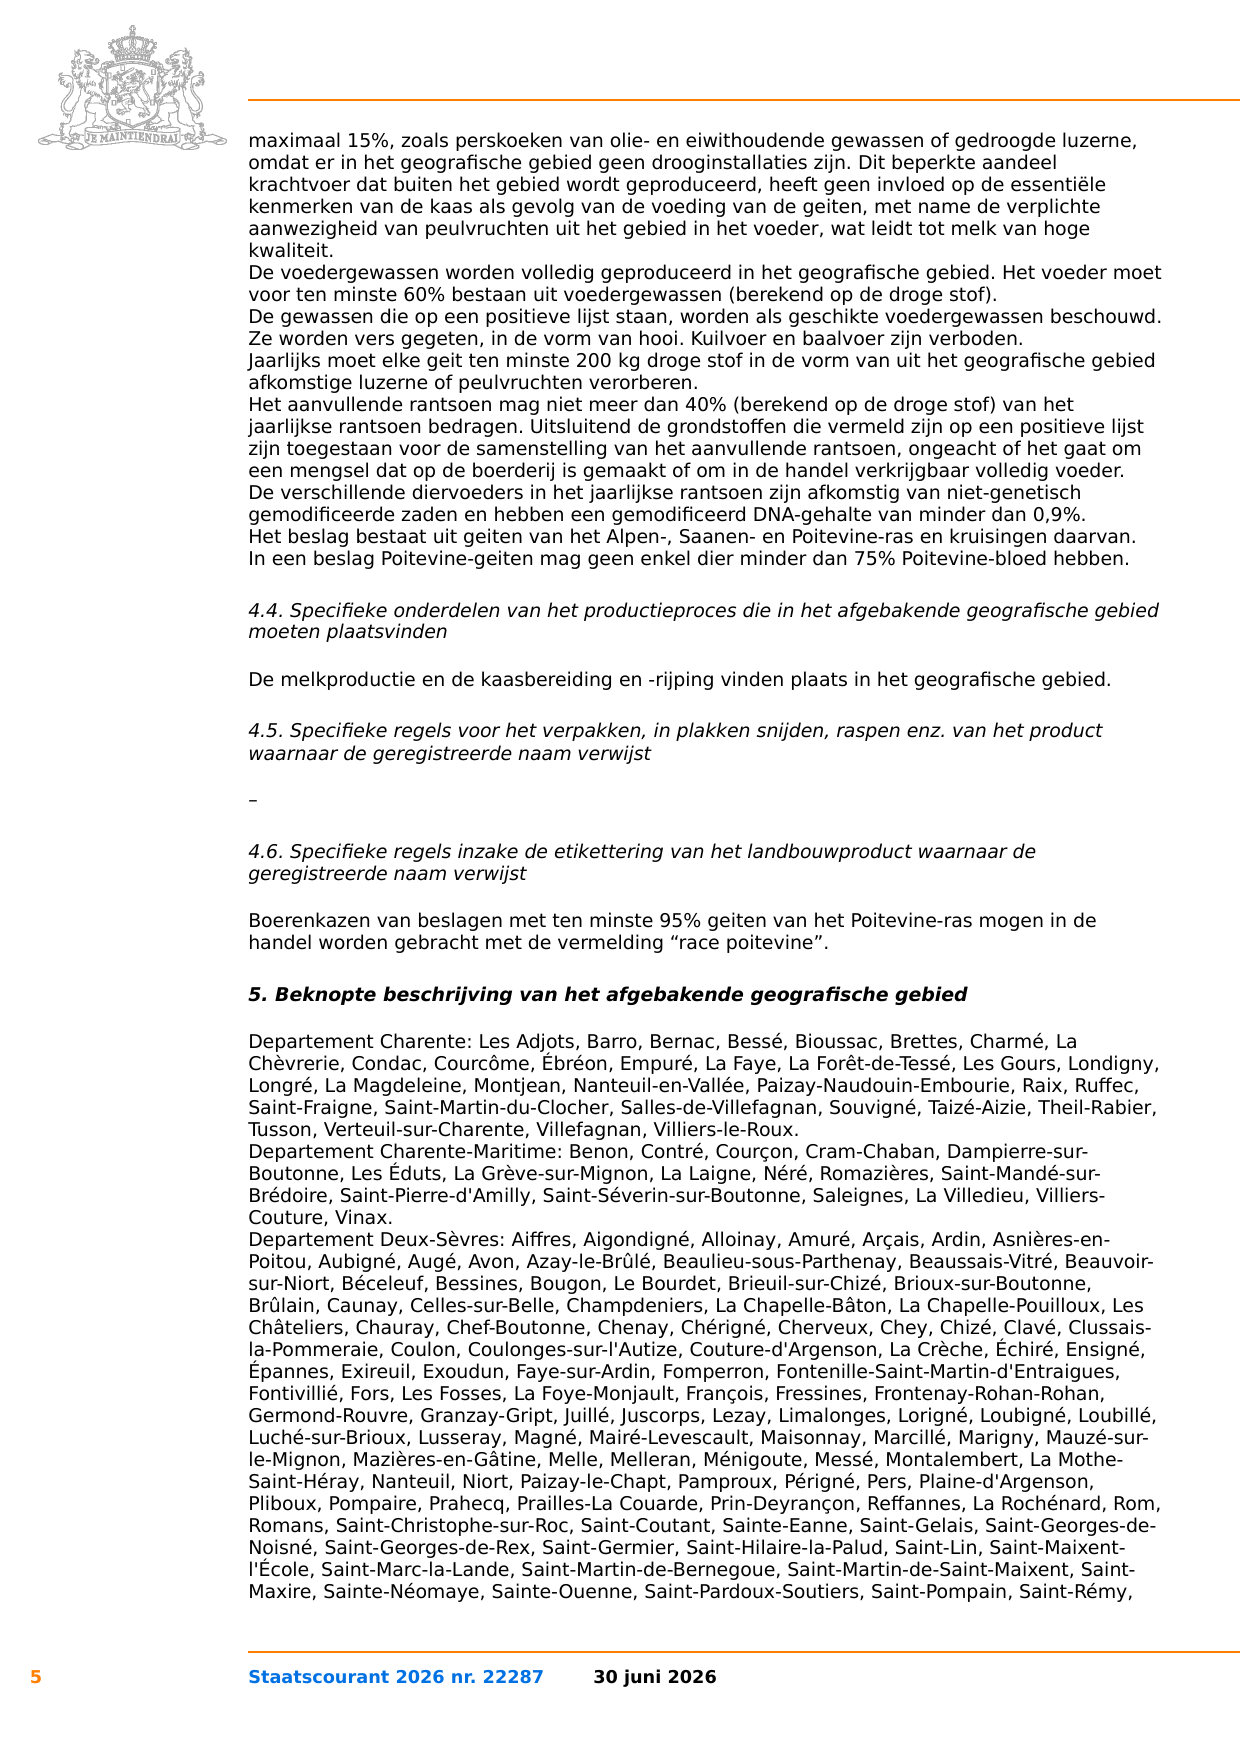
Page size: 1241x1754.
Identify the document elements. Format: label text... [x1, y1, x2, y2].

text Jaarlijks moet elke geit ten minste 200 kg droge stof in de vorm van uit het geografische gebied afkomstige luzerne of peulvruchten verorberen. [248, 350, 1163, 394]
text In een beslag Poitevine-geiten mag geen enkel dier minder dan 75% Poitevine-bloed hebben. [248, 547, 1163, 569]
text De melkproductie en de kaasbereiding en -rijping vinden plaats in het geografische gebied. [248, 668, 1163, 690]
text Het aanvullende rantsoen mag niet meer dan 40% (berekend op de droge stof) van het jaarlijkse rantsoen bedragen. Uitsluitend de grondstoffen die vermeld zijn op een positieve lijst zijn toegestaan voor de samenstelling van het aanvullende rantsoen, ongeacht of het gaat om een mengsel dat op de boerderij is gemaakt of om in de handel verkrijgbaar volledig voeder. [248, 394, 1163, 482]
text Boerenkazen van beslagen met ten minste 95% geiten van het Poitevine-ras mogen in de handel worden gebracht met de vermelding “race poitevine”. [248, 910, 1163, 954]
subtitle 4.6. Specifieke regels inzake de etikettering van het landbouwproduct waarnaar de geregistreerde naam verwijst [248, 841, 1163, 885]
text maximaal 15%, zoals perskoeken van olie- en eiwithoudende gewassen of gedroogde luzerne, omdat er in het geografische gebied geen drooginstallaties zijn. Dit beperkte aandeel krachtvoer dat buiten het gebied wordt geproduceerd, heeft geen invloed op de essentiële kenmerken van de kaas als gevolg van de voeding van de geiten, met name de verplichte aanwezigheid van peulvruchten uit het gebied in het voeder, wat leidt tot melk van hoge kwaliteit. [248, 130, 1163, 262]
text Het beslag bestaat uit geiten van het Alpen-, Saanen- en Poitevine-ras en kruisingen daarvan. [248, 526, 1163, 547]
text De gewassen die op een positieve lijst staan, worden als geschikte voedergewassen beschouwd. Ze worden vers gegeten, in de vorm van hooi. Kuilvoer en baalvoer zijn verboden. [248, 306, 1163, 350]
text Departement Deux-Sèvres: Aiffres, Aigondigné, Alloinay, Amuré, Arçais, Ardin, Asnières-en-Poitou, Aubigné, Augé, Avon, Azay-le-Brûlé, Beaulieu-sous-Parthenay, Beaussais-Vitré, Beauvoir-sur-Niort, Béceleuf, Bessines, Bougon, Le Bourdet, Brieuil-sur-Chizé, Brioux-sur-Boutonne, Brûlain, Caunay, Celles-sur-Belle, Champdeniers, La Chapelle-Bâton, La Chapelle-Pouilloux, Les Châteliers, Chauray, Chef-Boutonne, Chenay, Chérigné, Cherveux, Chey, Chizé, Clavé, Clussais-la-Pommeraie, Coulon, Coulonges-sur-l'Autize, Couture-d'Argenson, La Crèche, Échiré, Ensigné, Épannes, Exireuil, Exoudun, Faye-sur-Ardin, Fomperron, Fontenille-Saint-Martin-d'Entraigues, Fontivillié, Fors, Les Fosses, La Foye-Monjault, François, Fressines, Frontenay-Rohan-Rohan, Germond-Rouvre, Granzay-Gript, Juillé, Juscorps, Lezay, Limalonges, Lorigné, Loubigné, Loubillé, Luché-sur-Brioux, Lusseray, Magné, Mairé-Levescault, Maisonnay, Marcillé, Marigny, Mauzé-sur-le-Mignon, Mazières-en-Gâtine, Melle, Melleran, Ménigoute, Messé, Montalembert, La Mothe-Saint-Héray, Nanteuil, Niort, Paizay-le-Chapt, Pamproux, Périgné, Pers, Plaine-d'Argenson, Pliboux, Pompaire, Prahecq, Prailles-La Couarde, Prin-Deyrançon, Reffannes, La Rochénard, Rom, Romans, Saint-Christophe-sur-Roc, Saint-Coutant, Sainte-Eanne, Saint-Gelais, Saint-Georges-de-Noisné, Saint-Georges-de-Rex, Saint-Germier, Saint-Hilaire-la-Palud, Saint-Lin, Saint-Maixent-l'École, Saint-Marc-la-Lande, Saint-Martin-de-Bernegoue, Saint-Martin-de-Saint-Maixent, Saint-Maxire, Sainte-Néomaye, Sainte-Ouenne, Saint-Pardoux-Soutiers, Saint-Pompain, Saint-Rémy, [248, 1229, 1163, 1603]
subtitle 4.4. Specifieke onderdelen van het productieproces die in het afgebakende geografische gebied moeten plaatsvinden [248, 599, 1163, 643]
text De verschillende diervoeders in het jaarlijkse rantsoen zijn afkomstig van niet-genetisch gemodificeerde zaden en hebben een gemodificeerd DNA-gehalte van minder dan 0,9%. [248, 482, 1163, 526]
text – [248, 789, 1163, 811]
text De voedergewassen worden volledig geproduceerd in het geografische gebied. Het voeder moet voor ten minste 60% bestaan uit voedergewassen (berekend op de droge stof). [248, 262, 1163, 306]
subtitle 4.5. Specifieke regels voor het verpakken, in plakken snijden, raspen enz. van het product waarnaar de geregistreerde naam verwijst [248, 720, 1163, 764]
text Departement Charente-Maritime: Benon, Contré, Courçon, Cram-Chaban, Dampierre-sur-Boutonne, Les Éduts, La Grève-sur-Mignon, La Laigne, Néré, Romazières, Saint-Mandé-sur-Brédoire, Saint-Pierre-d'Amilly, Saint-Séverin-sur-Boutonne, Saleignes, La Villedieu, Villiers-Couture, Vinax. [248, 1141, 1163, 1229]
picture [38, 25, 227, 150]
text Departement Charente: Les Adjots, Barro, Bernac, Bessé, Bioussac, Brettes, Charmé, La Chèvrerie, Condac, Courcôme, Ébréon, Empuré, La Faye, La Forêt-de-Tessé, Les Gours, Londigny, Longré, La Magdeleine, Montjean, Nanteuil-en-Vallée, Paizay-Naudouin-Embourie, Raix, Ruffec, Saint-Fraigne, Saint-Martin-du-Clocher, Salles-de-Villefagnan, Souvigné, Taizé-Aizie, Theil-Rabier, Tusson, Verteuil-sur-Charente, Villefagnan, Villiers-le-Roux. [248, 1031, 1163, 1141]
subtitle 5. Beknopte beschrijving van het afgebakende geografische gebied [248, 984, 1163, 1006]
